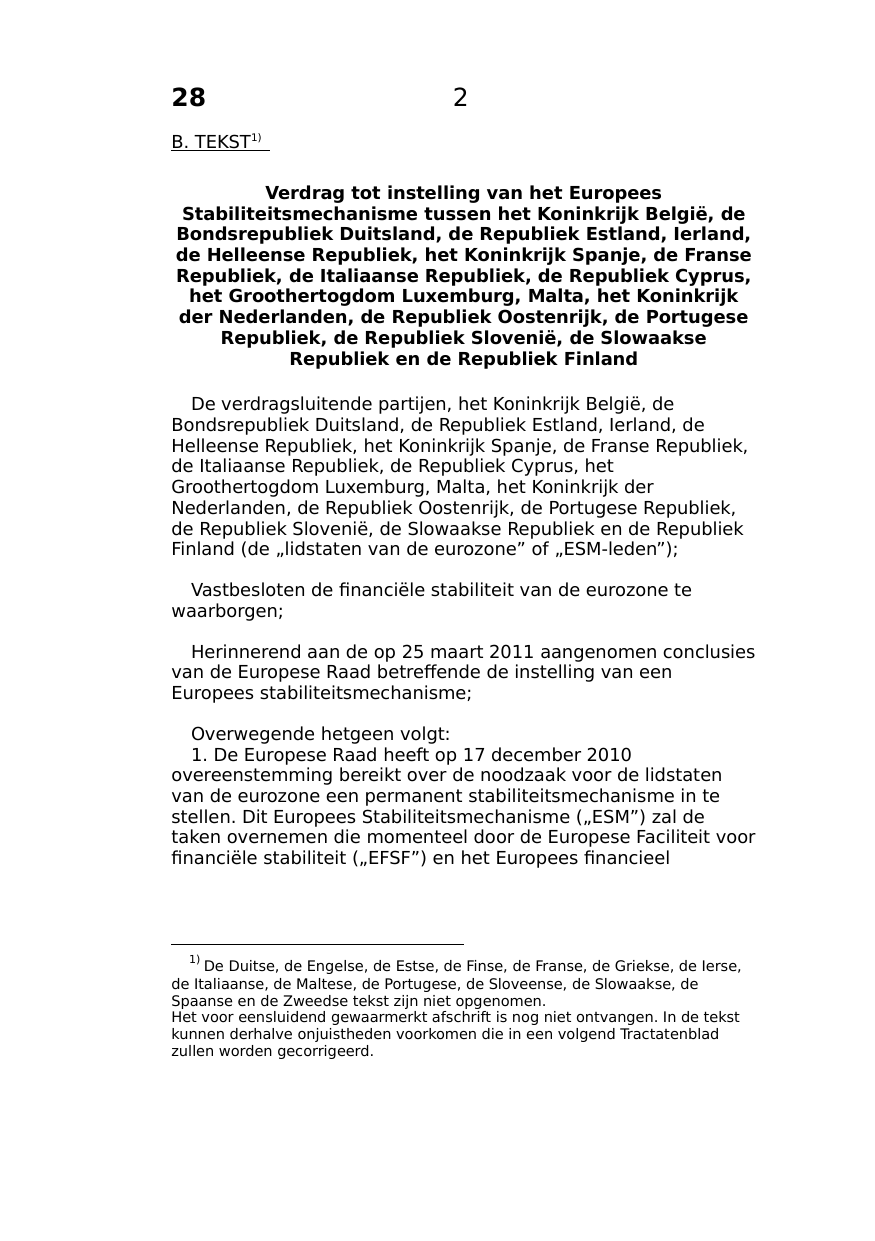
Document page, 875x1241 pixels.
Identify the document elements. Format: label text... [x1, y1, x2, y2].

subtitle Verdrag tot instelling van het Europees Stabiliteitsmechanisme tussen het Koninkrijk België, de Bondsrepubliek Duitsland, de Republiek Estland, Ierland, de Helleense Republiek, het Koninkrijk Spanje, de Franse Republiek, de Italiaanse Republiek, de Republiek Cyprus, het Groothertogdom Luxemburg, Malta, het Koninkrijk der Nederlanden, de Republiek Oostenrijk, de Portugese Republiek, de Republiek Slovenië, de Slowaakse Republiek en de Republiek Finland [171, 183, 756, 369]
text Herinnerend aan de op 25 maart 2011 aangenomen conclusies van de Europese Raad betreffende de instelling van een Europees stabiliteitsmechanisme; [171, 641, 756, 704]
text Het voor eensluidend gewaarmerkt afschrift is nog niet ontvangen. In de tekst kunnen derhalve onjuistheden voorkomen die in een volgend Tractatenblad zullen worden gecorrigeerd. [171, 1009, 756, 1060]
subtitle B. TEKST [171, 132, 756, 153]
text De Duitse, de Engelse, de Estse, de Finse, de Franse, de Griekse, de Ierse, de Italiaanse, de Maltese, de Portugese, de Sloveense, de Slowaakse, de Spaanse en de Zweedse tekst zijn niet opgenomen. [171, 953, 756, 1009]
text De verdragsluitende partijen, het Koninkrijk België, de Bondsrepubliek Duitsland, de Republiek Estland, Ierland, de Helleense Republiek, het Koninkrijk Spanje, de Franse Republiek, de Italiaanse Republiek, de Republiek Cyprus, het Groothertogdom Luxemburg, Malta, het Koninkrijk der Nederlanden, de Republiek Oostenrijk, de Portugese Republiek, de Republiek Slovenië, de Slowaakse Republiek en de Republiek Finland (de „lidstaten van de eurozone” of „ESM-leden”); [171, 394, 756, 560]
text Overwegende hetgeen volgt: [171, 724, 756, 744]
text 1. De Europese Raad heeft op 17 december 2010 overeenstemming bereikt over de noodzaak voor de lidstaten van de eurozone een permanent stabiliteitsmechanisme in te stellen. Dit Europees Stabiliteitsmechanisme („ESM”) zal de taken overnemen die momenteel door de Europese Faciliteit voor financiële stabiliteit („EFSF”) en het Europees financieel [171, 744, 756, 869]
text Vastbesloten de financiële stabiliteit van de eurozone te waarborgen; [171, 580, 756, 621]
